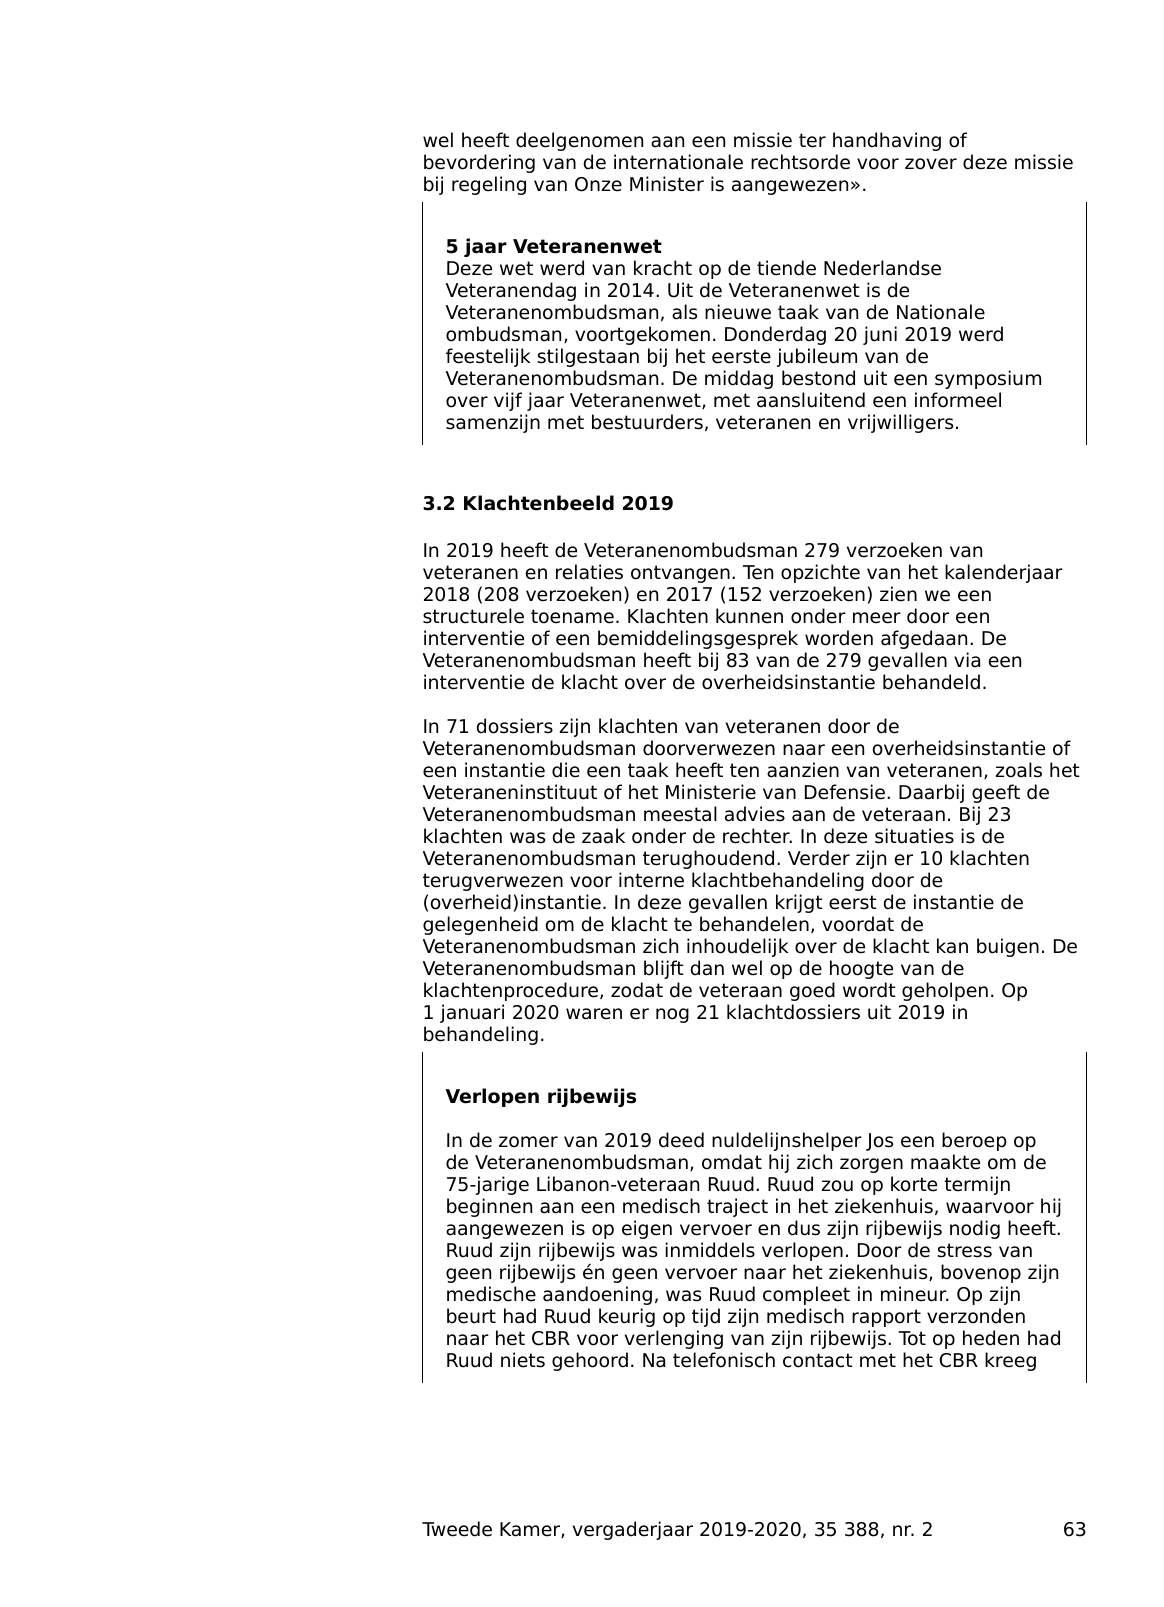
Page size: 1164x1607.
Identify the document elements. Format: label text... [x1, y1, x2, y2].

text wel heeft deelgenomen aan een missie ter handhaving of bevordering van de internationale rechtsorde voor zover deze missie bij regeling van Onze Minister is aangewezen». [422, 130, 1087, 196]
table_header Verlopen rijbewijs In de zomer van 2019 deed nuldelijnshelper Jos een beroep op de Veteranenombudsman, omdat hij zich zorgen maakte om de 75-jarige Libanon-veteraan Ruud. Ruud zou op korte termijn beginnen aan een medisch traject in het ziekenhuis, waarvoor hij aangewezen is op eigen vervoer en dus zijn rijbewijs nodig heeft. Ruud zijn rijbewijs was inmiddels verlopen. Door de stress van geen rijbewijs én geen vervoer naar het ziekenhuis, bovenop zijn medische aandoening, was Ruud compleet in mineur. Op zijn beurt had Ruud keurig op tijd zijn medisch rapport verzonden naar het CBR voor verlenging van zijn rijbewijs. Tot op heden had Ruud niets gehoord. Na telefonisch contact met het CBR kreeg [423, 1052, 1086, 1383]
table_header 5 jaar Veteranenwet Deze wet werd van kracht op de tiende Nederlandse Veteranendag in 2014. Uit de Veteranenwet is de Veteranenombudsman, als nieuwe taak van de Nationale ombudsman, voortgekomen. Donderdag 20 juni 2019 werd feestelijk stilgestaan bij het eerste jubileum van de Veteranenombudsman. De middag bestond uit een symposium over vijf jaar Veteranenwet, met aansluitend een informeel samenzijn met bestuurders, veteranen en vrijwilligers. [423, 202, 1086, 445]
text In 2019 heeft de Veteranenombudsman 279 verzoeken van veteranen en relaties ontvangen. Ten opzichte van het kalenderjaar 2018 (208 verzoeken) en 2017 (152 verzoeken) zien we een structurele toename. Klachten kunnen onder meer door een interventie of een bemiddelingsgesprek worden afgedaan. De Veteranenombudsman heeft bij 83 van de 279 gevallen via een interventie de klacht over de overheidsinstantie behandeld. [422, 540, 1087, 694]
subtitle 3.2 Klachtenbeeld 2019 [422, 493, 1087, 515]
text In 71 dossiers zijn klachten van veteranen door de Veteranenombudsman doorverwezen naar een overheidsinstantie of een instantie die een taak heeft ten aanzien van veteranen, zoals het Veteraneninstituut of het Ministerie van Defensie. Daarbij geeft de Veteranenombudsman meestal advies aan de veteraan. Bij 23 klachten was de zaak onder de rechter. In deze situaties is de Veteranenombudsman terughoudend. Verder zijn er 10 klachten terugverwezen voor interne klachtbehandeling door de (overheid)instantie. In deze gevallen krijgt eerst de instantie de gelegenheid om de klacht te behandelen, voordat de Veteranenombudsman zich inhoudelijk over de klacht kan buigen. De Veteranenombudsman blijft dan wel op de hoogte van de klachtenprocedure, zodat de veteraan goed wordt geholpen. Op 1 januari 2020 waren er nog 21 klachtdossiers uit 2019 in behandeling. [422, 716, 1087, 1046]
